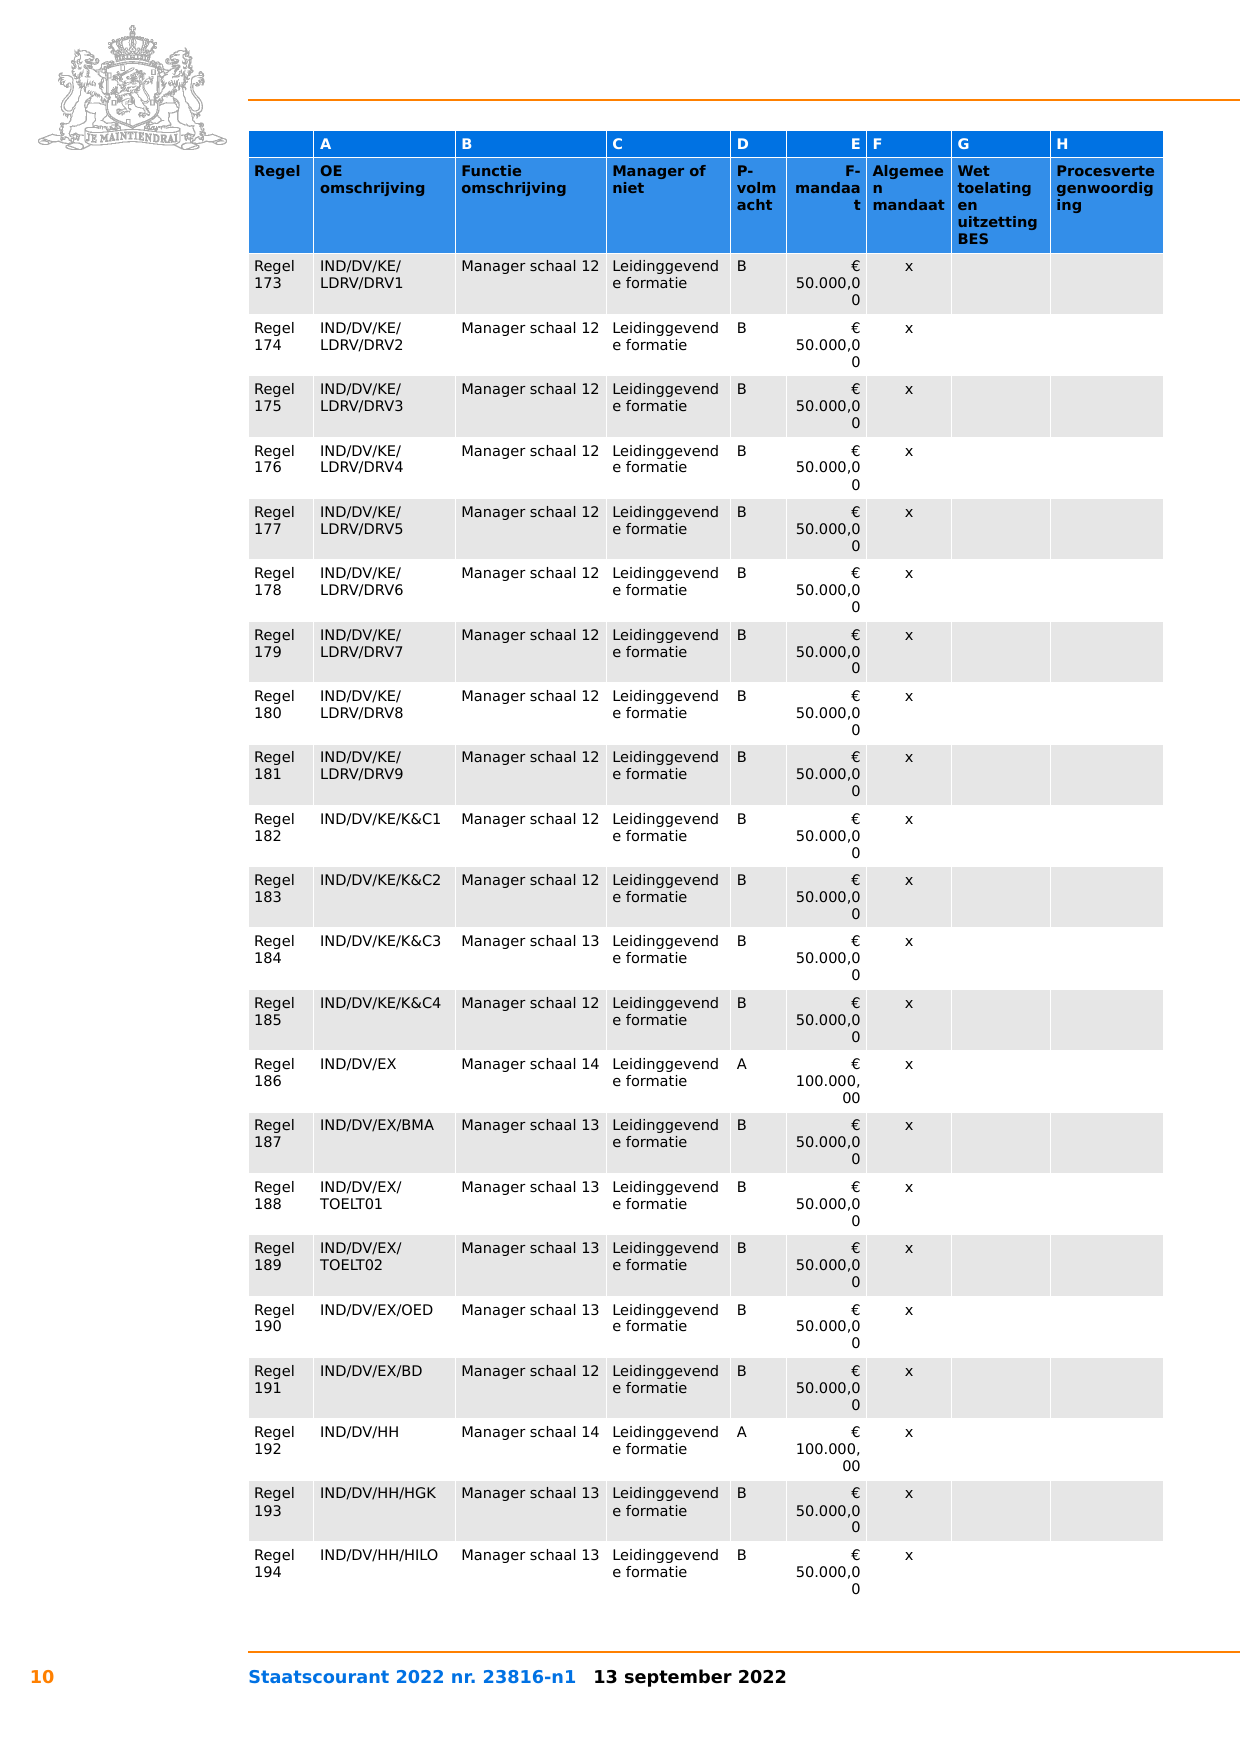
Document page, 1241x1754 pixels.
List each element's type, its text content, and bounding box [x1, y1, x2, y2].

table_cell Leidinggevende formatie [607, 315, 730, 375]
table_cell Regel 176 [249, 438, 313, 498]
table_cell € 50.000,00 [787, 254, 866, 314]
table_cell Procesvertegenwoordiging [1051, 158, 1163, 253]
table_cell Regel 181 [249, 745, 313, 805]
table_cell € 50.000,00 [787, 1235, 866, 1296]
table_cell Manager schaal 12 [456, 1358, 606, 1418]
table_cell Regel 185 [249, 990, 313, 1050]
table_cell € 50.000,00 [787, 376, 866, 437]
table_cell [1051, 1235, 1163, 1296]
table_cell IND/DV/EX [314, 1051, 455, 1112]
table_cell € 50.000,00 [787, 929, 866, 989]
table_cell Regel 189 [249, 1235, 313, 1296]
table_cell x [867, 867, 951, 927]
table_cell A [731, 1051, 786, 1112]
table_cell B [731, 1174, 786, 1234]
table_cell [1051, 990, 1163, 1050]
table_cell OE omschrijving [314, 158, 455, 253]
table_cell P-volmacht [731, 158, 786, 253]
table_cell x [867, 1051, 951, 1112]
table_cell [952, 1051, 1050, 1112]
table_cell x [867, 1358, 951, 1418]
table_cell Leidinggevende formatie [607, 254, 730, 314]
table_cell Leidinggevende formatie [607, 867, 730, 927]
table_cell Functie omschrijving [456, 158, 606, 253]
table_cell B [731, 315, 786, 375]
table_cell [952, 806, 1050, 866]
table_cell Regel 182 [249, 806, 313, 866]
table_cell Regel 175 [249, 376, 313, 437]
table_cell [1051, 254, 1163, 314]
table_cell Regel 192 [249, 1419, 313, 1480]
table_cell € 50.000,00 [787, 1174, 866, 1234]
table_cell Manager schaal 14 [456, 1419, 606, 1480]
table_cell [1051, 683, 1163, 743]
table_cell Leidinggevende formatie [607, 929, 730, 989]
table_cell Manager schaal 12 [456, 315, 606, 375]
table_cell IND/DV/KE/LDRV/DRV3 [314, 376, 455, 437]
table_cell [952, 1542, 1050, 1602]
table_cell Manager schaal 13 [456, 1297, 606, 1357]
table_cell IND/DV/EX/TOELT02 [314, 1235, 455, 1296]
table_cell IND/DV/KE/LDRV/DRV5 [314, 499, 455, 559]
table_cell [952, 315, 1050, 375]
table_cell B [731, 1481, 786, 1541]
table_cell B [731, 867, 786, 927]
table_cell [952, 254, 1050, 314]
table_cell Regel 193 [249, 1481, 313, 1541]
table_cell B [731, 1542, 786, 1602]
table_cell Manager schaal 12 [456, 438, 606, 498]
table_cell Regel 188 [249, 1174, 313, 1234]
table_cell IND/DV/EX/BMA [314, 1113, 455, 1173]
table_cell B [731, 376, 786, 437]
table_cell Manager schaal 12 [456, 376, 606, 437]
table_cell [952, 622, 1050, 682]
table_cell A [731, 1419, 786, 1480]
table_cell x [867, 438, 951, 498]
table_cell B [731, 254, 786, 314]
table_cell B [731, 1297, 786, 1357]
table_cell B [731, 683, 786, 743]
table_cell [1051, 929, 1163, 989]
table_cell Manager schaal 12 [456, 560, 606, 621]
table_cell Regel 180 [249, 683, 313, 743]
table_cell Leidinggevende formatie [607, 990, 730, 1050]
table_cell IND/DV/KE/LDRV/DRV1 [314, 254, 455, 314]
table_cell Regel 174 [249, 315, 313, 375]
table_cell IND/DV/KE/LDRV/DRV6 [314, 560, 455, 621]
table_cell Regel 194 [249, 1542, 313, 1602]
table_cell Leidinggevende formatie [607, 1481, 730, 1541]
table_cell IND/DV/KE/LDRV/DRV2 [314, 315, 455, 375]
table_cell IND/DV/HH/HGK [314, 1481, 455, 1541]
table_cell [952, 499, 1050, 559]
table_cell B [731, 438, 786, 498]
table_cell € 50.000,00 [787, 1113, 866, 1173]
table_cell x [867, 376, 951, 437]
table_cell € 50.000,00 [787, 867, 866, 927]
table_cell Manager schaal 13 [456, 1235, 606, 1296]
table_cell Regel 187 [249, 1113, 313, 1173]
table_cell B [731, 745, 786, 805]
table_cell x [867, 1297, 951, 1357]
table_cell Manager schaal 12 [456, 990, 606, 1050]
table_cell Manager schaal 12 [456, 499, 606, 559]
table_cell Leidinggevende formatie [607, 376, 730, 437]
table_cell x [867, 254, 951, 314]
table_cell Regel 183 [249, 867, 313, 927]
table_header G [952, 131, 1050, 157]
table_cell Regel 190 [249, 1297, 313, 1357]
table_cell Regel 177 [249, 499, 313, 559]
table_header C [607, 131, 730, 157]
table_cell [952, 376, 1050, 437]
table_cell Leidinggevende formatie [607, 1235, 730, 1296]
table_cell € 100.000,00 [787, 1051, 866, 1112]
table_cell Leidinggevende formatie [607, 1358, 730, 1418]
table_cell [952, 929, 1050, 989]
table_cell IND/DV/KE/K&C4 [314, 990, 455, 1050]
table_cell IND/DV/KE/K&C2 [314, 867, 455, 927]
table_cell Manager schaal 12 [456, 622, 606, 682]
table_cell F-mandaat [787, 158, 866, 253]
table_cell Leidinggevende formatie [607, 499, 730, 559]
table_cell x [867, 1481, 951, 1541]
table_cell [1051, 1481, 1163, 1541]
table_header E [787, 131, 866, 157]
table_cell x [867, 745, 951, 805]
table_cell € 50.000,00 [787, 1481, 866, 1541]
table_cell B [731, 622, 786, 682]
table_cell x [867, 806, 951, 866]
table_cell [1051, 560, 1163, 621]
table_cell Leidinggevende formatie [607, 1297, 730, 1357]
table_cell IND/DV/KE/LDRV/DRV4 [314, 438, 455, 498]
table_header D [731, 131, 786, 157]
table_cell x [867, 683, 951, 743]
table_cell Leidinggevende formatie [607, 1051, 730, 1112]
table_cell x [867, 1113, 951, 1173]
table_cell [1051, 1174, 1163, 1234]
table_cell IND/DV/EX/OED [314, 1297, 455, 1357]
table_cell [952, 1113, 1050, 1173]
table_cell [1051, 1297, 1163, 1357]
table_cell € 50.000,00 [787, 315, 866, 375]
table_cell x [867, 1419, 951, 1480]
table_cell [1051, 376, 1163, 437]
table_cell Wet toelating en uitzetting BES [952, 158, 1050, 253]
table_cell € 50.000,00 [787, 806, 866, 866]
table_cell € 50.000,00 [787, 1297, 866, 1357]
table_cell [952, 990, 1050, 1050]
table_cell € 50.000,00 [787, 683, 866, 743]
table_cell [952, 1358, 1050, 1418]
table_cell € 50.000,00 [787, 745, 866, 805]
table_cell Regel 173 [249, 254, 313, 314]
table_cell [952, 683, 1050, 743]
table_cell B [731, 1358, 786, 1418]
table_cell Manager schaal 13 [456, 929, 606, 989]
table_cell € 50.000,00 [787, 1358, 866, 1418]
table_cell IND/DV/KE/K&C1 [314, 806, 455, 866]
table_cell [1051, 867, 1163, 927]
table_cell [1051, 499, 1163, 559]
table_cell [952, 867, 1050, 927]
table_cell [1051, 1542, 1163, 1602]
table_cell Regel 186 [249, 1051, 313, 1112]
table_cell [1051, 1113, 1163, 1173]
table_cell [952, 1174, 1050, 1234]
table_cell Regel 178 [249, 560, 313, 621]
table_cell IND/DV/KE/LDRV/DRV8 [314, 683, 455, 743]
table_cell x [867, 929, 951, 989]
table_cell Leidinggevende formatie [607, 1113, 730, 1173]
table_cell Manager schaal 13 [456, 1481, 606, 1541]
table_cell [1051, 806, 1163, 866]
table_cell Manager schaal 13 [456, 1542, 606, 1602]
table_cell Manager schaal 12 [456, 254, 606, 314]
table_cell [952, 1481, 1050, 1541]
table_cell € 50.000,00 [787, 499, 866, 559]
table_cell IND/DV/EX/TOELT01 [314, 1174, 455, 1234]
table_cell B [731, 499, 786, 559]
table_cell [1051, 745, 1163, 805]
table_cell Manager of niet [607, 158, 730, 253]
table_cell Regel 179 [249, 622, 313, 682]
table_cell € 50.000,00 [787, 560, 866, 621]
table_header H [1051, 131, 1163, 157]
table_cell Regel 184 [249, 929, 313, 989]
table_cell Regel [249, 158, 313, 253]
table_cell Leidinggevende formatie [607, 745, 730, 805]
table_cell Leidinggevende formatie [607, 1174, 730, 1234]
table_cell € 50.000,00 [787, 990, 866, 1050]
table_cell € 50.000,00 [787, 1542, 866, 1602]
table_cell Manager schaal 13 [456, 1174, 606, 1234]
table_cell x [867, 1542, 951, 1602]
table_cell [1051, 622, 1163, 682]
table_cell IND/DV/EX/BD [314, 1358, 455, 1418]
table_cell [1051, 438, 1163, 498]
table_cell B [731, 1113, 786, 1173]
table_header A [314, 131, 455, 157]
table_cell Leidinggevende formatie [607, 560, 730, 621]
table_cell B [731, 990, 786, 1050]
table_cell x [867, 560, 951, 621]
table_cell [952, 745, 1050, 805]
table_cell x [867, 499, 951, 559]
table_cell Leidinggevende formatie [607, 683, 730, 743]
table_cell x [867, 1235, 951, 1296]
table_header [249, 131, 313, 157]
table_cell Manager schaal 14 [456, 1051, 606, 1112]
picture [38, 25, 227, 150]
table_cell [952, 1297, 1050, 1357]
table_cell [1051, 1419, 1163, 1480]
table_cell Manager schaal 12 [456, 806, 606, 866]
table_cell Algemeen mandaat [867, 158, 951, 253]
table_cell IND/DV/HH [314, 1419, 455, 1480]
table_header B [456, 131, 606, 157]
table_cell Leidinggevende formatie [607, 438, 730, 498]
table_cell B [731, 806, 786, 866]
table_cell IND/DV/KE/LDRV/DRV7 [314, 622, 455, 682]
table_cell Leidinggevende formatie [607, 1419, 730, 1480]
table_cell [952, 438, 1050, 498]
table_cell B [731, 929, 786, 989]
table_cell Leidinggevende formatie [607, 806, 730, 866]
table_cell x [867, 315, 951, 375]
table_cell Manager schaal 12 [456, 867, 606, 927]
table_cell IND/DV/HH/HILO [314, 1542, 455, 1602]
table_cell [952, 1235, 1050, 1296]
table_cell [1051, 315, 1163, 375]
table_cell B [731, 560, 786, 621]
table_cell [1051, 1051, 1163, 1112]
table_cell [952, 1419, 1050, 1480]
table_cell [1051, 1358, 1163, 1418]
table_cell [952, 560, 1050, 621]
table_cell € 100.000,00 [787, 1419, 866, 1480]
table_cell € 50.000,00 [787, 438, 866, 498]
table_cell x [867, 990, 951, 1050]
table_cell € 50.000,00 [787, 622, 866, 682]
table_cell Manager schaal 12 [456, 683, 606, 743]
table_cell x [867, 1174, 951, 1234]
table_cell B [731, 1235, 786, 1296]
table_cell IND/DV/KE/K&C3 [314, 929, 455, 989]
table_cell Manager schaal 13 [456, 1113, 606, 1173]
table_cell Leidinggevende formatie [607, 1542, 730, 1602]
table_cell x [867, 622, 951, 682]
table_cell Regel 191 [249, 1358, 313, 1418]
table_header F [867, 131, 951, 157]
table_cell IND/DV/KE/LDRV/DRV9 [314, 745, 455, 805]
table_cell Leidinggevende formatie [607, 622, 730, 682]
table_cell Manager schaal 12 [456, 745, 606, 805]
